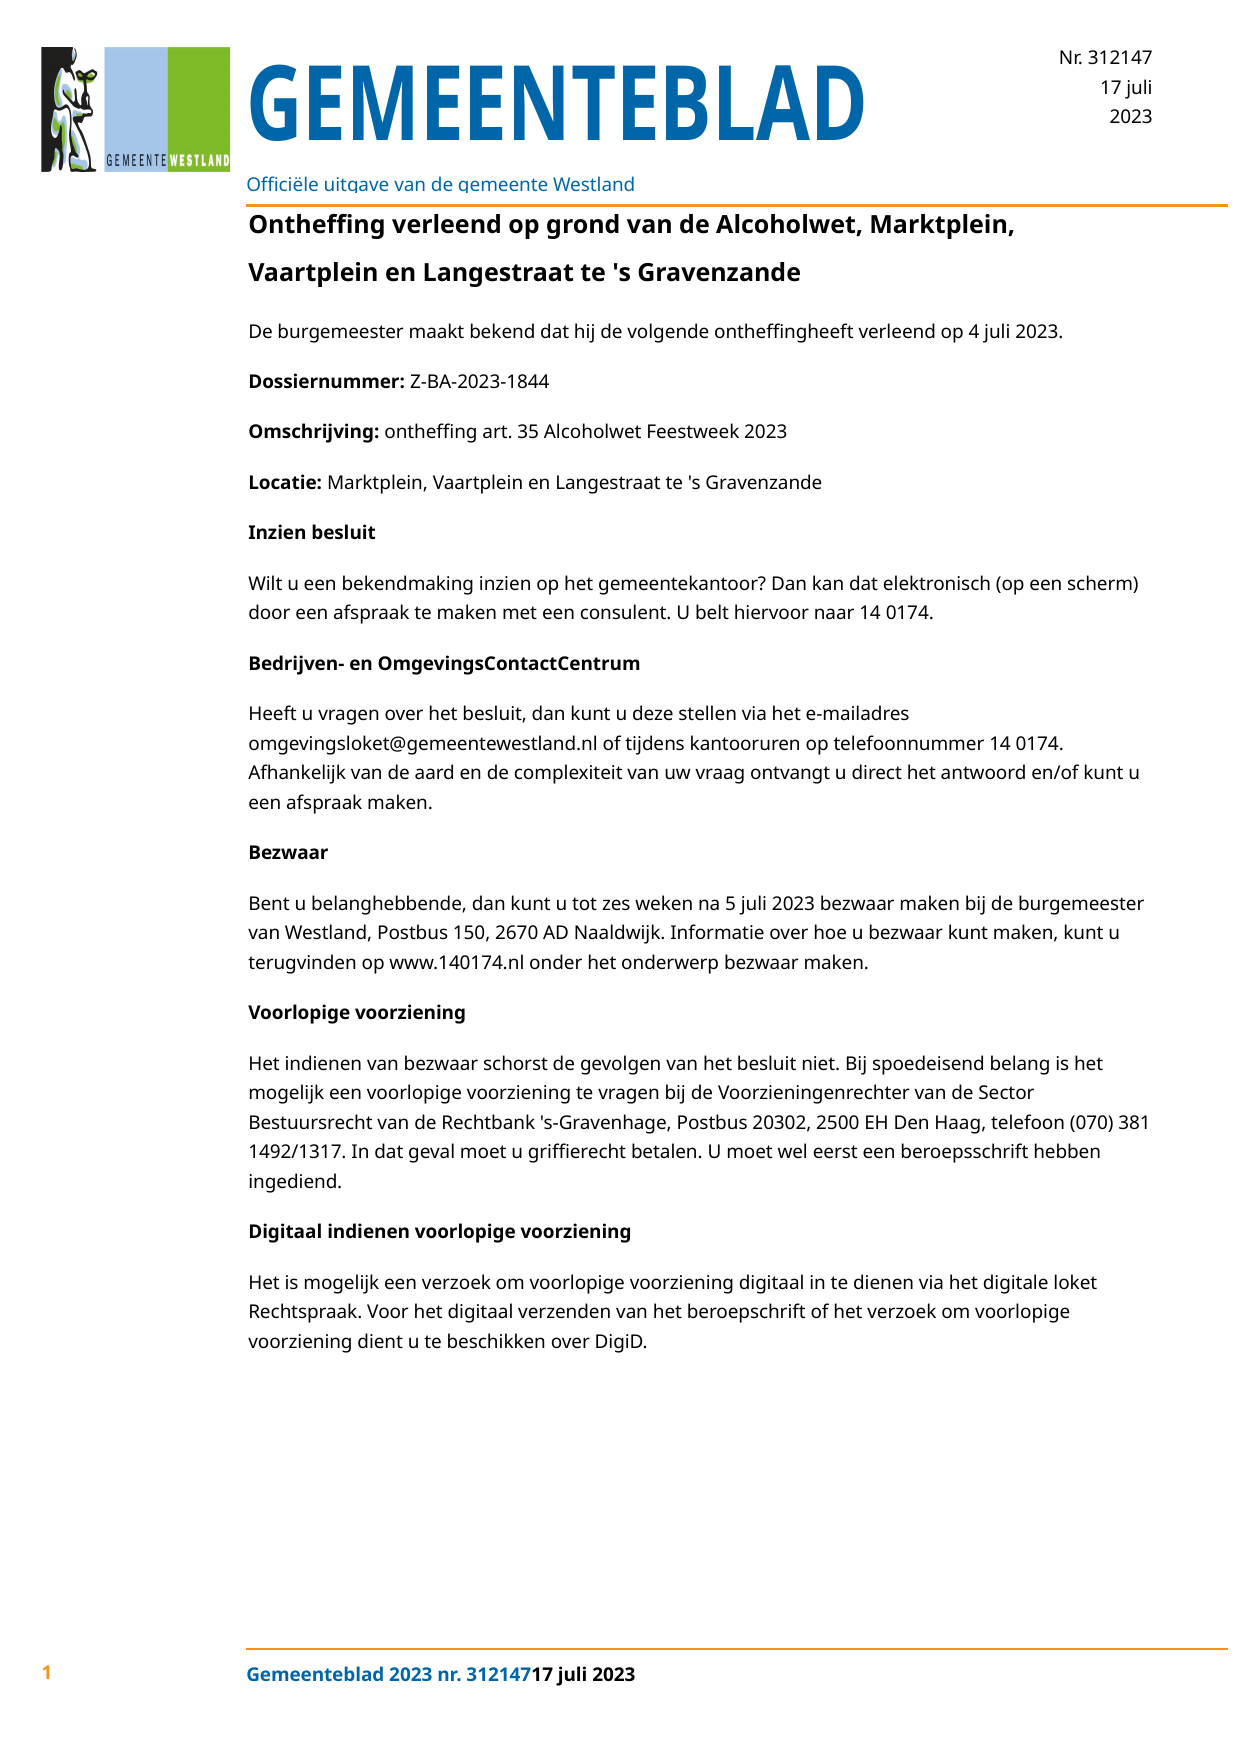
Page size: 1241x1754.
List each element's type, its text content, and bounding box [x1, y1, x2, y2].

picture [41, 47, 231, 172]
text Bedrijven- en OmgevingsContactCentrum [248, 650, 1152, 676]
text Bezwaar [248, 839, 1152, 865]
text Heeft u vragen over het besluit, dan kunt u deze stellen via het e-mailadres omgevingsloket@gemeentewestland.nl of tijdens kantooruren op telefoonnummer 14 0174. Afhankelijk van de aard en de complexiteit van uw vraag ontvangt u direct het antwoord en/of kunt u een afspraak maken. [248, 700, 1152, 815]
text Het is mogelijk een verzoek om voorlopige voorziening digitaal in te dienen via het digitale loket Rechtspraak. Voor het digitaal verzenden van het beroepschrift of het verzoek om voorlopige voorziening dient u te beschikken over DigiD. [248, 1269, 1152, 1354]
text Omschrijving: ontheffing art. 35 Alcoholwet Feestweek 2023 [248, 419, 1152, 444]
text De burgemeester maakt bekend dat hij de volgende ontheffingheeft verleend op 4 juli 2023. [248, 318, 1152, 344]
text Wilt u een bekendmaking inzien op het gemeentekantoor? Dan kan dat elektronisch (op een scherm) door een afspraak te maken met een consulent. U belt hiervoor naar 14 0174. [248, 570, 1152, 625]
text Bent u belanghebbende, dan kunt u tot zes weken na 5 juli 2023 bezwaar maken bij de burgemeester van Westland, Postbus 150, 2670 AD Naaldwijk. Informatie over hoe u bezwaar kunt maken, kunt u terugvinden op www.140174.nl onder het onderwerp bezwaar maken. [248, 890, 1152, 975]
text Ontheffing verleend op grond van de Alcoholwet, Marktplein, Vaartplein en Langestraat te 's Gravenzande [248, 207, 1152, 288]
text Locatie: Marktplein, Vaartplein en Langestraat te 's Gravenzande [248, 469, 1152, 495]
text Inzien besluit [248, 519, 1152, 545]
text Het indienen van bezwaar schorst de gevolgen van het besluit niet. Bij spoedeisend belang is het mogelijk een voorlopige voorziening te vragen bij de Voorzieningenrechter van de Sector Bestuursrecht van de Rechtbank 's-Gravenhage, Postbus 20302, 2500 EH Den Haag, telefoon (070) 381 1492/1317. In dat geval moet u griffierecht betalen. U moet wel eerst een beroepsschrift hebben ingediend. [248, 1050, 1152, 1194]
text Voorlopige voorziening [248, 999, 1152, 1025]
text Dossiernummer: Z-BA-2023-1844 [248, 368, 1152, 394]
text Digitaal indienen voorlopige voorziening [248, 1219, 1152, 1244]
